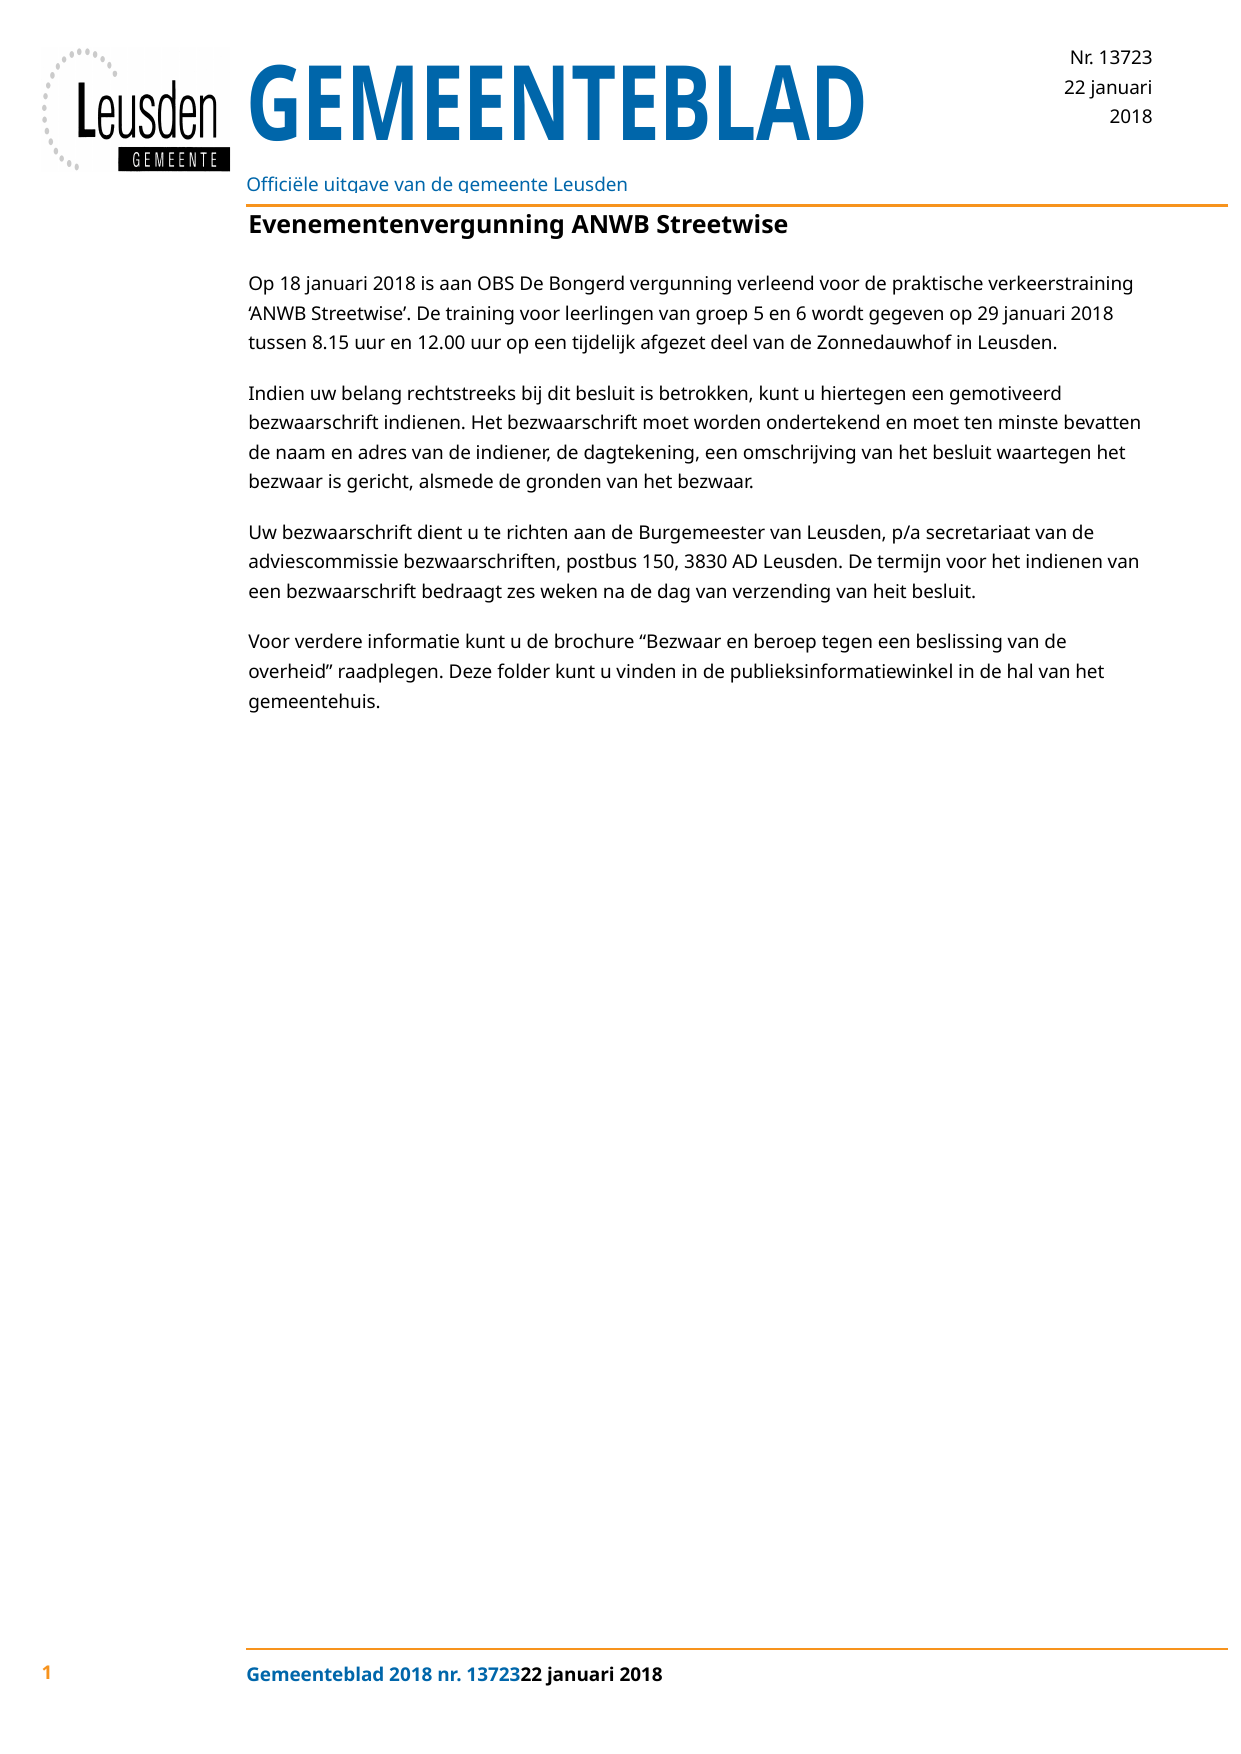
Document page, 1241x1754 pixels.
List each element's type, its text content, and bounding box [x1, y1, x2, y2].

text Uw bezwaarschrift dient u te richten aan de Burgemeester van Leusden, p/a secretariaat van de adviescommissie bezwaarschriften, postbus 150, 3830 AD Leusden. De termijn voor het indienen van een bezwaarschrift bedraagt zes weken na de dag van verzending van heit besluit. [248, 519, 1152, 604]
text Voor verdere informatie kunt u de brochure “Bezwaar en beroep tegen een beslissing van de overheid” raadplegen. Deze folder kunt u vinden in de publieksinformatiewinkel in de hal van het gemeentehuis. [248, 629, 1152, 713]
picture [41, 47, 231, 172]
text Op 18 januari 2018 is aan OBS De Bongerd vergunning verleend voor de praktische verkeerstraining ‘ANWB Streetwise’. De training voor leerlingen van groep 5 en 6 wordt gegeven op 29 januari 2018 tussen 8.15 uur en 12.00 uur op een tijdelijk afgezet deel van de Zonnedauwhof in Leusden. [248, 270, 1152, 355]
text Indien uw belang rechtstreeks bij dit besluit is betrokken, kunt u hiertegen een gemotiveerd bezwaarschrift indienen. Het bezwaarschrift moet worden ondertekend en moet ten minste bevatten de naam en adres van de indiener, de dagtekening, een omschrijving van het besluit waartegen het bezwaar is gericht, alsmede de gronden van het bezwaar. [248, 380, 1152, 494]
text Evenementenvergunning ANWB Streetwise [248, 207, 1152, 241]
